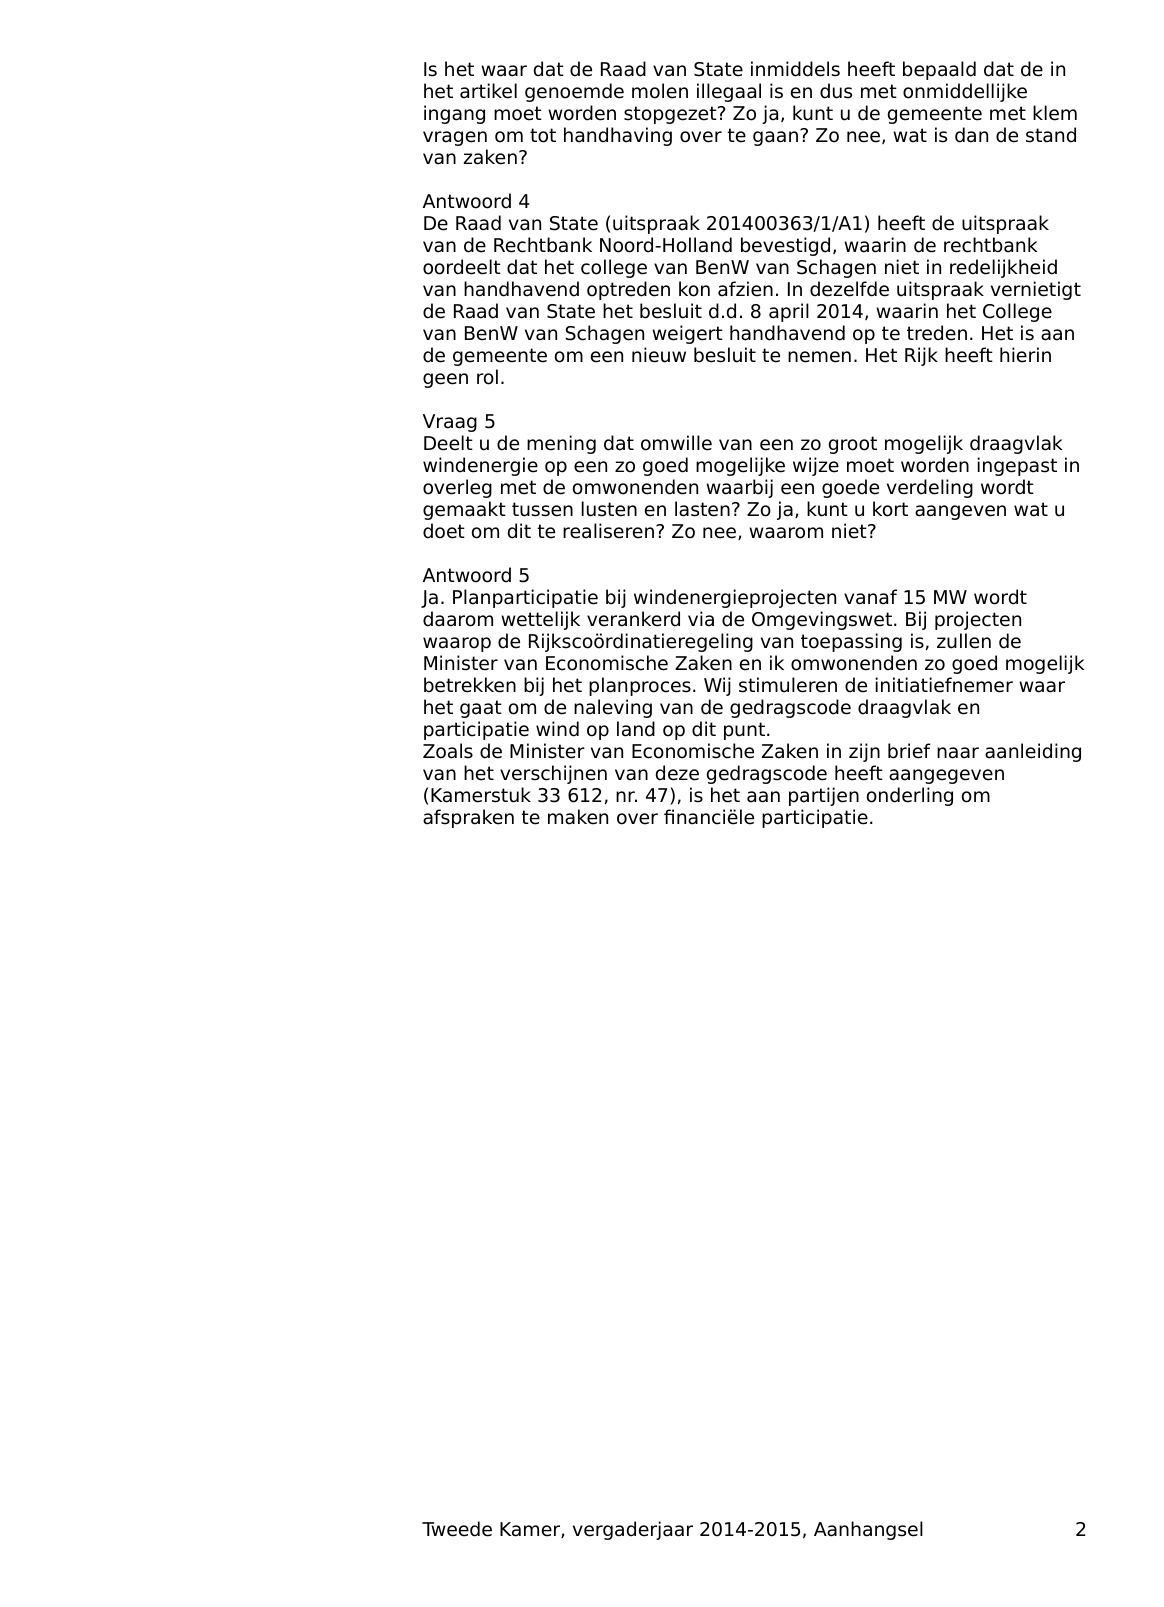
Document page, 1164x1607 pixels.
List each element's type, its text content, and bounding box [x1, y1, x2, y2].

text Is het waar dat de Raad van State inmiddels heeft bepaald dat de in het artikel genoemde molen illegaal is en dus met onmiddellijke ingang moet worden stopgezet? Zo ja, kunt u de gemeente met klem vragen om tot handhaving over te gaan? Zo nee, wat is dan de stand van zaken? [422, 59, 1087, 169]
text De Raad van State (uitspraak 201400363/1/A1) heeft de uitspraak van de Rechtbank Noord-Holland bevestigd, waarin de rechtbank oordeelt dat het college van BenW van Schagen niet in redelijkheid van handhavend optreden kon afzien. In dezelfde uitspraak vernietigt de Raad van State het besluit d.d. 8 april 2014, waarin het College van BenW van Schagen weigert handhavend op te treden. Het is aan de gemeente om een nieuw besluit te nemen. Het Rijk heeft hierin geen rol. [422, 213, 1087, 389]
text Deelt u de mening dat omwille van een zo groot mogelijk draagvlak windenergie op een zo goed mogelijke wijze moet worden ingepast in overleg met de omwonenden waarbij een goede verdeling wordt gemaakt tussen lusten en lasten? Zo ja, kunt u kort aangeven wat u doet om dit te realiseren? Zo nee, waarom niet? [422, 433, 1087, 543]
text Zoals de Minister van Economische Zaken in zijn brief naar aanleiding van het verschijnen van deze gedragscode heeft aangegeven (Kamerstuk 33 612, nr. 47), is het aan partijen onderling om afspraken te maken over financiële participatie. [422, 741, 1087, 829]
text Antwoord 4 [422, 191, 1087, 213]
text Ja. Planparticipatie bij windenergieprojecten vanaf 15 MW wordt daarom wettelijk verankerd via de Omgevingswet. Bij projecten waarop de Rijkscoördinatieregeling van toepassing is, zullen de Minister van Economische Zaken en ik omwonenden zo goed mogelijk betrekken bij het planproces. Wij stimuleren de initiatiefnemer waar het gaat om de naleving van de gedragscode draagvlak en participatie wind op land op dit punt. [422, 587, 1087, 741]
text Antwoord 5 [422, 565, 1087, 587]
text Vraag 5 [422, 411, 1087, 433]
